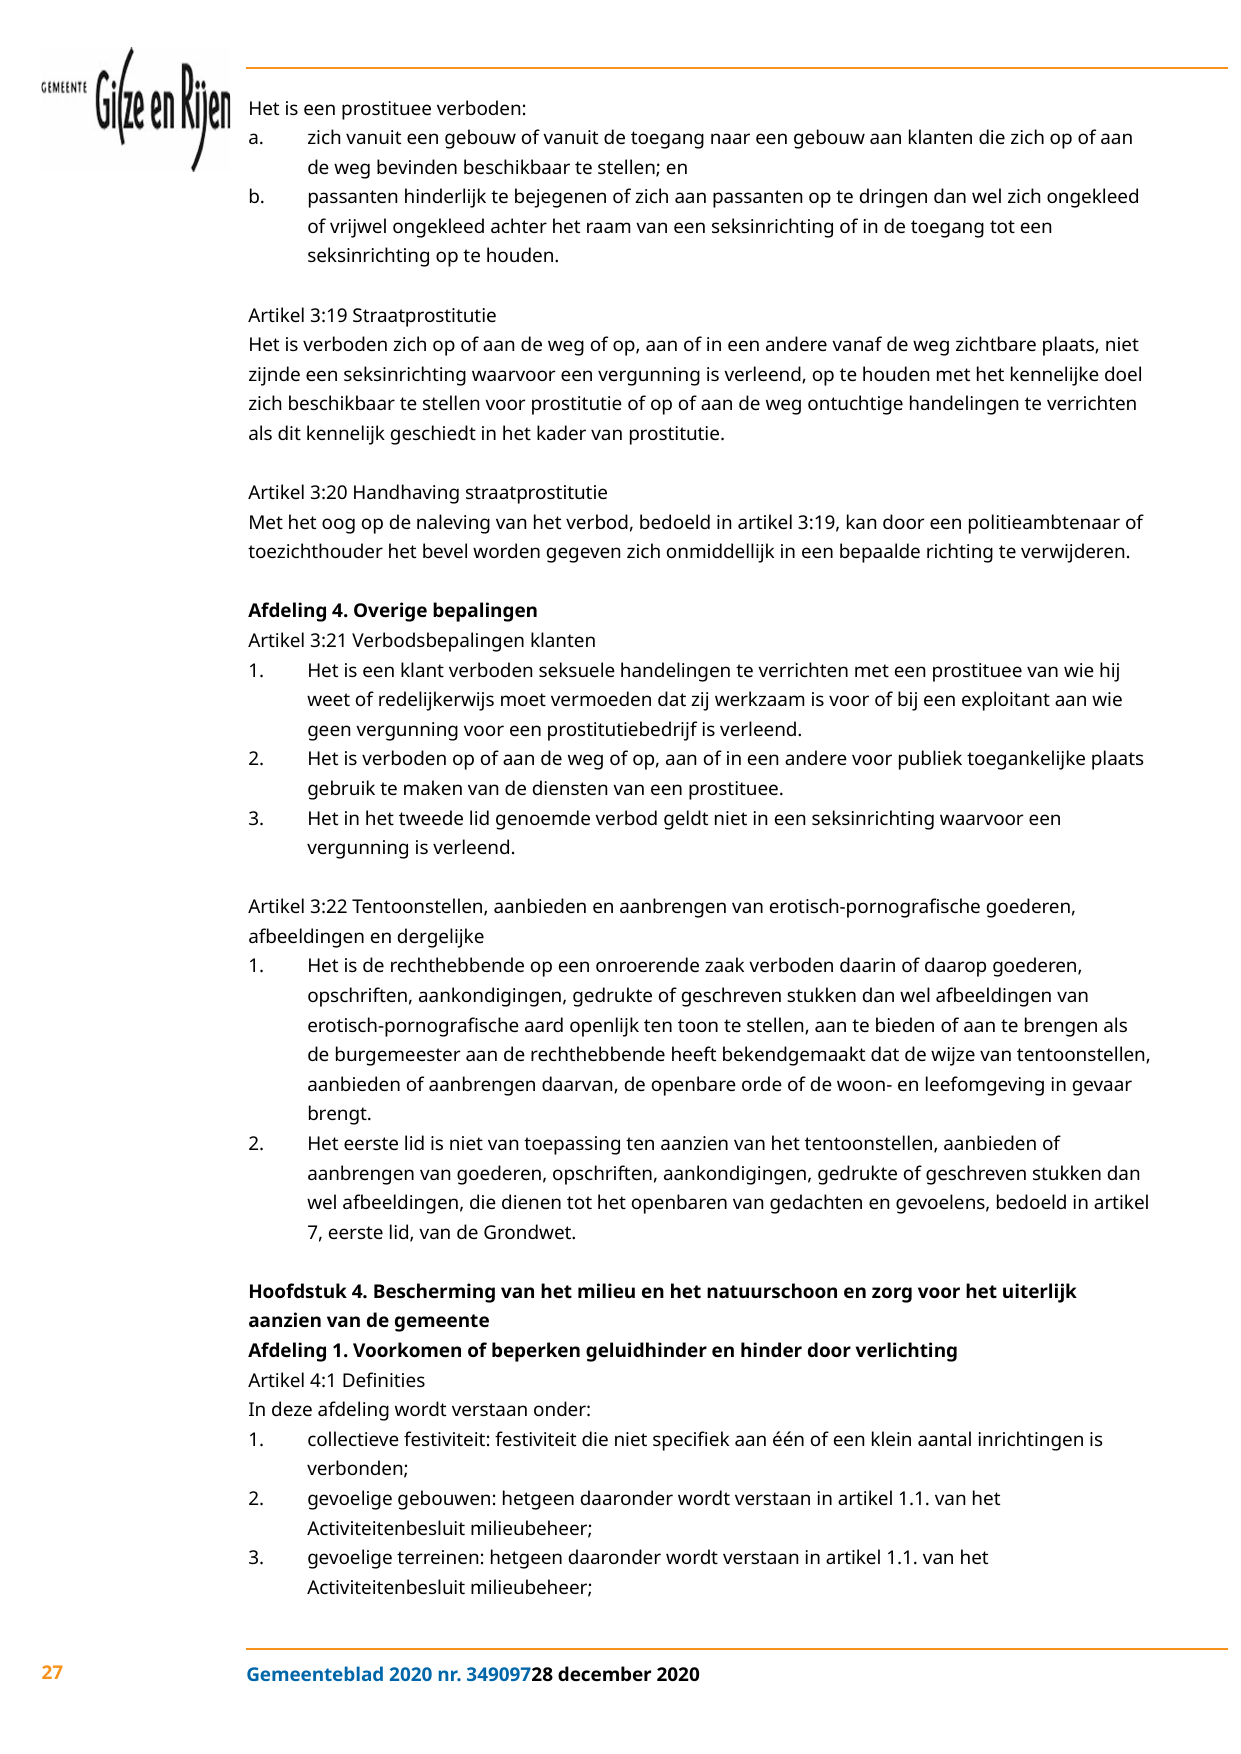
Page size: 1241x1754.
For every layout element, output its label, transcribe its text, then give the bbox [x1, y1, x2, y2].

text Het is een prostituee verboden: [248, 95, 1152, 121]
list Het in het tweede lid genoemde verbod geldt niet in een seksinrichting waarvoor een vergunning is verleend. [248, 805, 1152, 860]
list gevoelige terreinen: hetgeen daaronder wordt verstaan in artikel 1.1. van het Activiteitenbesluit milieubeheer; [248, 1544, 1152, 1600]
text Hoofdstuk 4. Bescherming van het milieu en het natuurschoon en zorg voor het uiterlijk aanzien van de gemeente [248, 1278, 1152, 1333]
text Afdeling 4. Overige bepalingen [248, 598, 1152, 623]
list zich vanuit een gebouw of vanuit de toegang naar een gebouw aan klanten die zich op of aan de weg bevinden beschikbaar te stellen; en [248, 124, 1152, 180]
text Met het oog op de naleving van het verbod, bedoeld in artikel 3:19, kan door een politieambtenaar of toezichthouder het bevel worden gegeven zich onmiddellijk in een bepaalde richting te verwijderen. [248, 509, 1152, 564]
text Artikel 3:20 Handhaving straatprostitutie [248, 479, 1152, 505]
text In deze afdeling wordt verstaan onder: [248, 1396, 1152, 1422]
list Het is een klant verboden seksuele handelingen te verrichten met een prostituee van wie hij weet of redelijkerwijs moet vermoeden dat zij werkzaam is voor of bij een exploitant aan wie geen vergunning voor een prostitutiebedrijf is verleend. [248, 657, 1152, 742]
text Afdeling 1. Voorkomen of beperken geluidhinder en hinder door verlichting [248, 1337, 1152, 1363]
text Artikel 3:21 Verbodsbepalingen klanten [248, 627, 1152, 653]
text Artikel 3:19 Straatprostitutie [248, 302, 1152, 328]
list gevoelige gebouwen: hetgeen daaronder wordt verstaan in artikel 1.1. van het Activiteitenbesluit milieubeheer; [248, 1485, 1152, 1541]
list passanten hinderlijk te bejegenen of zich aan passanten op te dringen dan wel zich ongekleed of vrijwel ongekleed achter het raam van een seksinrichting of in de toegang tot een seksinrichting op te houden. [248, 183, 1152, 268]
text Het is verboden zich op of aan de weg of op, aan of in een andere vanaf de weg zichtbare plaats, niet zijnde een seksinrichting waarvoor een vergunning is verleend, op te houden met het kennelijke doel zich beschikbaar te stellen voor prostitutie of op of aan de weg ontuchtige handelingen te verrichten als dit kennelijk geschiedt in het kader van prostitutie. [248, 331, 1152, 446]
text Artikel 3:22 Tentoonstellen, aanbieden en aanbrengen van erotisch-pornografische goederen, afbeeldingen en dergelijke [248, 893, 1152, 949]
list Het eerste lid is niet van toepassing ten aanzien van het tentoonstellen, aanbieden of aanbrengen van goederen, opschriften, aankondigingen, gedrukte of geschreven stukken dan wel afbeeldingen, die dienen tot het openbaren van gedachten en gevoelens, bedoeld in artikel 7, eerste lid, van de Grondwet. [248, 1130, 1152, 1245]
list Het is verboden op of aan de weg of op, aan of in een andere voor publiek toegankelijke plaats gebruik te maken van de diensten van een prostituee. [248, 746, 1152, 801]
picture [41, 47, 231, 172]
text Artikel 4:1 Definities [248, 1367, 1152, 1393]
list collectieve festiviteit: festiviteit die niet specifiek aan één of een klein aantal inrichtingen is verbonden; [248, 1426, 1152, 1481]
list Het is de rechthebbende op een onroerende zaak verboden daarin of daarop goederen, opschriften, aankondigingen, gedrukte of geschreven stukken dan wel afbeeldingen van erotisch-pornografische aard openlijk ten toon te stellen, aan te bieden of aan te brengen als de burgemeester aan de rechthebbende heeft bekendgemaakt dat de wijze van tentoonstellen, aanbieden of aanbrengen daarvan, de openbare orde of de woon- en leefomgeving in gevaar brengt. [248, 953, 1152, 1126]
